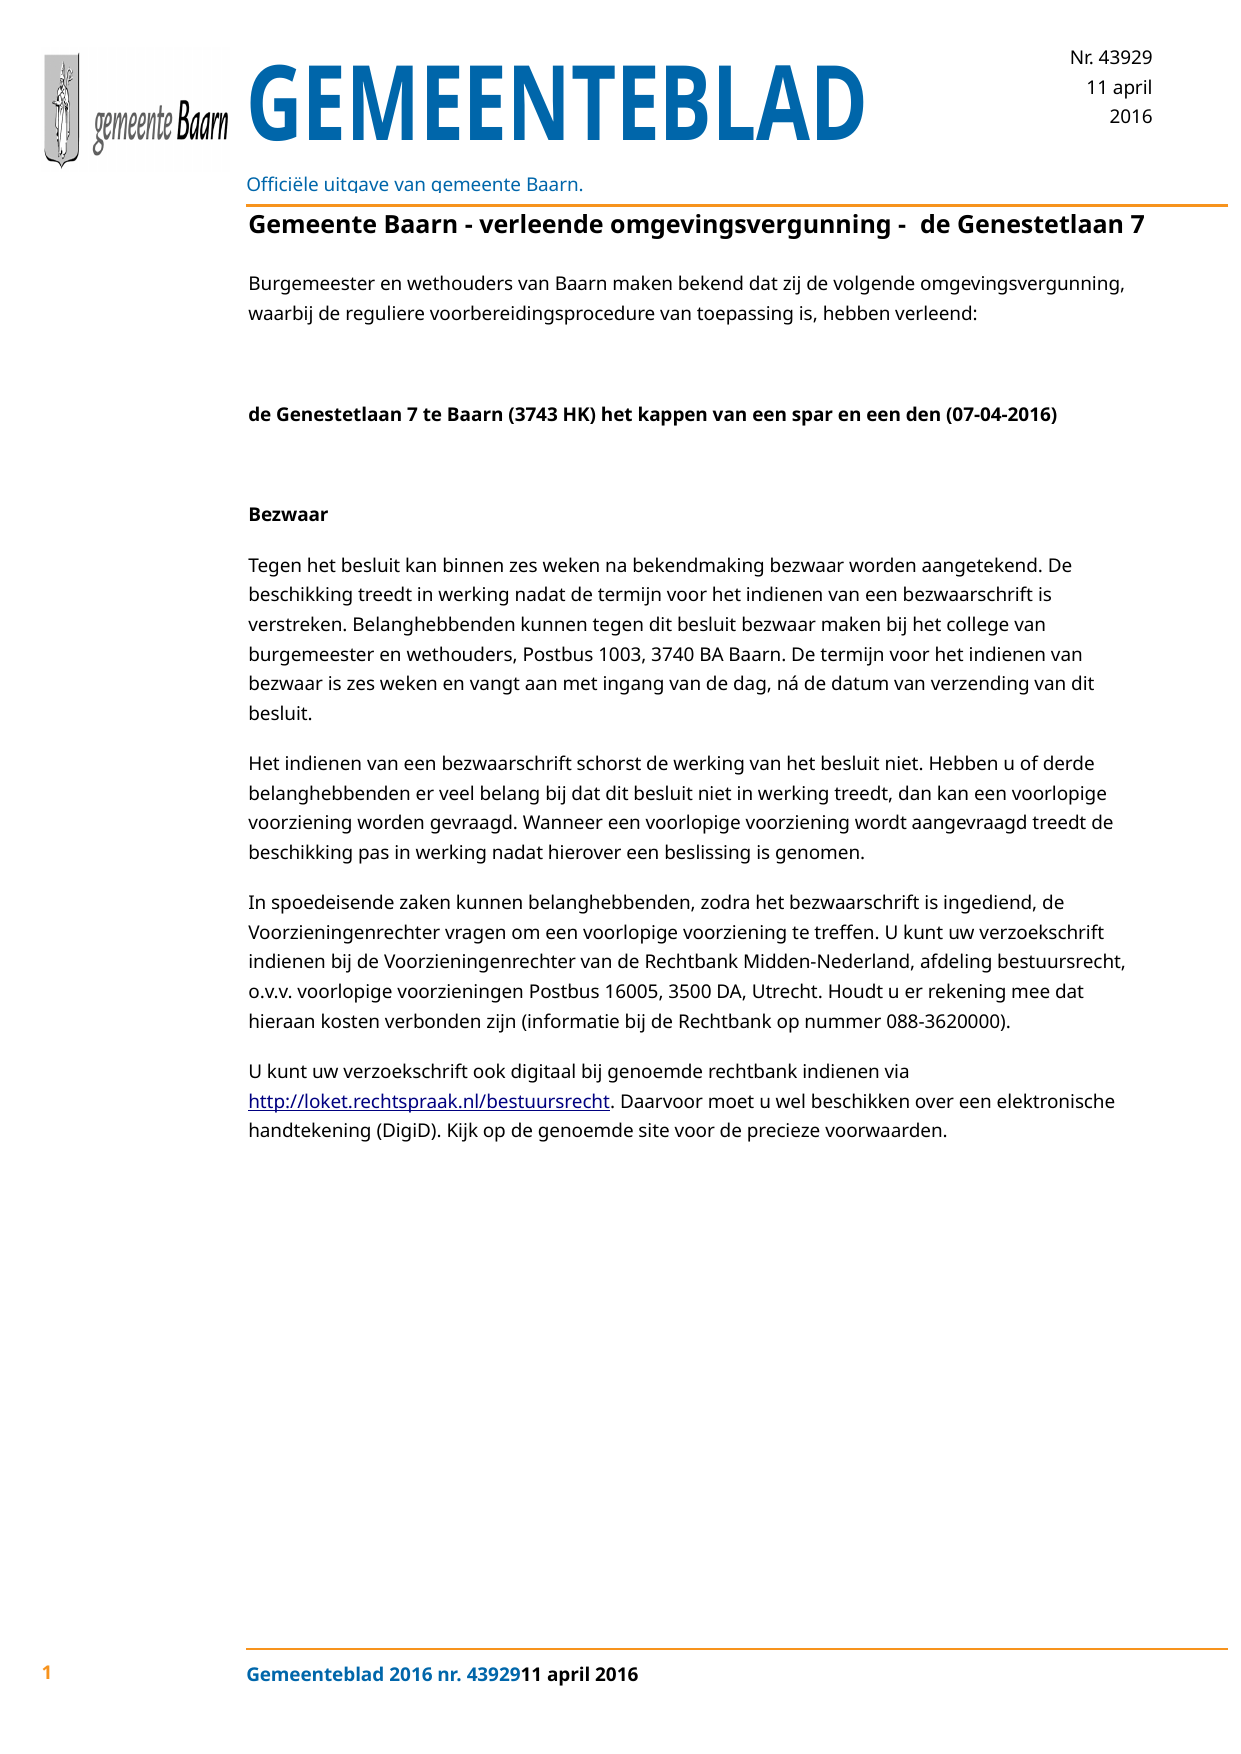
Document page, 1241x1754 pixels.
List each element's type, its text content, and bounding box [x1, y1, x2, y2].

text Bezwaar [248, 502, 1152, 527]
text Het indienen van een bezwaarschrift schorst de werking van het besluit niet. Hebben u of derde belanghebbenden er veel belang bij dat dit besluit niet in werking treedt, dan kan een voorlopige voorziening worden gevraagd. Wanneer een voorlopige voorziening wordt aangevraagd treedt de beschikking pas in werking nadat hierover een beslissing is genomen. [248, 750, 1152, 865]
text In spoedeisende zaken kunnen belanghebbenden, zodra het bezwaarschrift is ingediend, de Voorzieningenrechter vragen om een voorlopige voorziening te treffen. U kunt uw verzoekschrift indienen bij de Voorzieningenrechter van de Rechtbank Midden-Nederland, afdeling bestuursrecht, o.v.v. voorlopige voorzieningen Postbus 16005, 3500 DA, Utrecht. Houdt u er rekening mee dat hieraan kosten verbonden zijn (informatie bij de Rechtbank op nummer 088-3620000). [248, 889, 1152, 1033]
text U kunt uw verzoekschrift ook digitaal bij genoemde rechtbank indienen via http://loket.rechtspraak.nl/bestuursrecht. Daarvoor moet u wel beschikken over een elektronische handtekening (DigiD). Kijk op de genoemde site voor de precieze voorwaarden. [248, 1058, 1152, 1143]
text Tegen het besluit kan binnen zes weken na bekendmaking bezwaar worden aangetekend. De beschikking treedt in werking nadat de termijn voor het indienen van een bezwaarschrift is verstreken. Belanghebbenden kunnen tegen dit besluit bezwaar maken bij het college van burgemeester en wethouders, Postbus 1003, 3740 BA Baarn. De termijn voor het indienen van bezwaar is zes weken en vangt aan met ingang van de dag, ná de datum van verzending van dit besluit. [248, 552, 1152, 726]
text Burgemeester en wethouders van Baarn maken bekend dat zij de volgende omgevingsvergunning, waarbij de reguliere voorbereidingsprocedure van toepassing is, hebben verleend: [248, 270, 1152, 326]
picture [41, 47, 231, 172]
text de Genestetlaan 7 te Baarn (3743 HK) het kappen van een spar en een den (07-04-2016) [248, 401, 1152, 426]
text Gemeente Baarn - verleende omgevingsvergunning - de Genestetlaan 7 [248, 207, 1152, 241]
